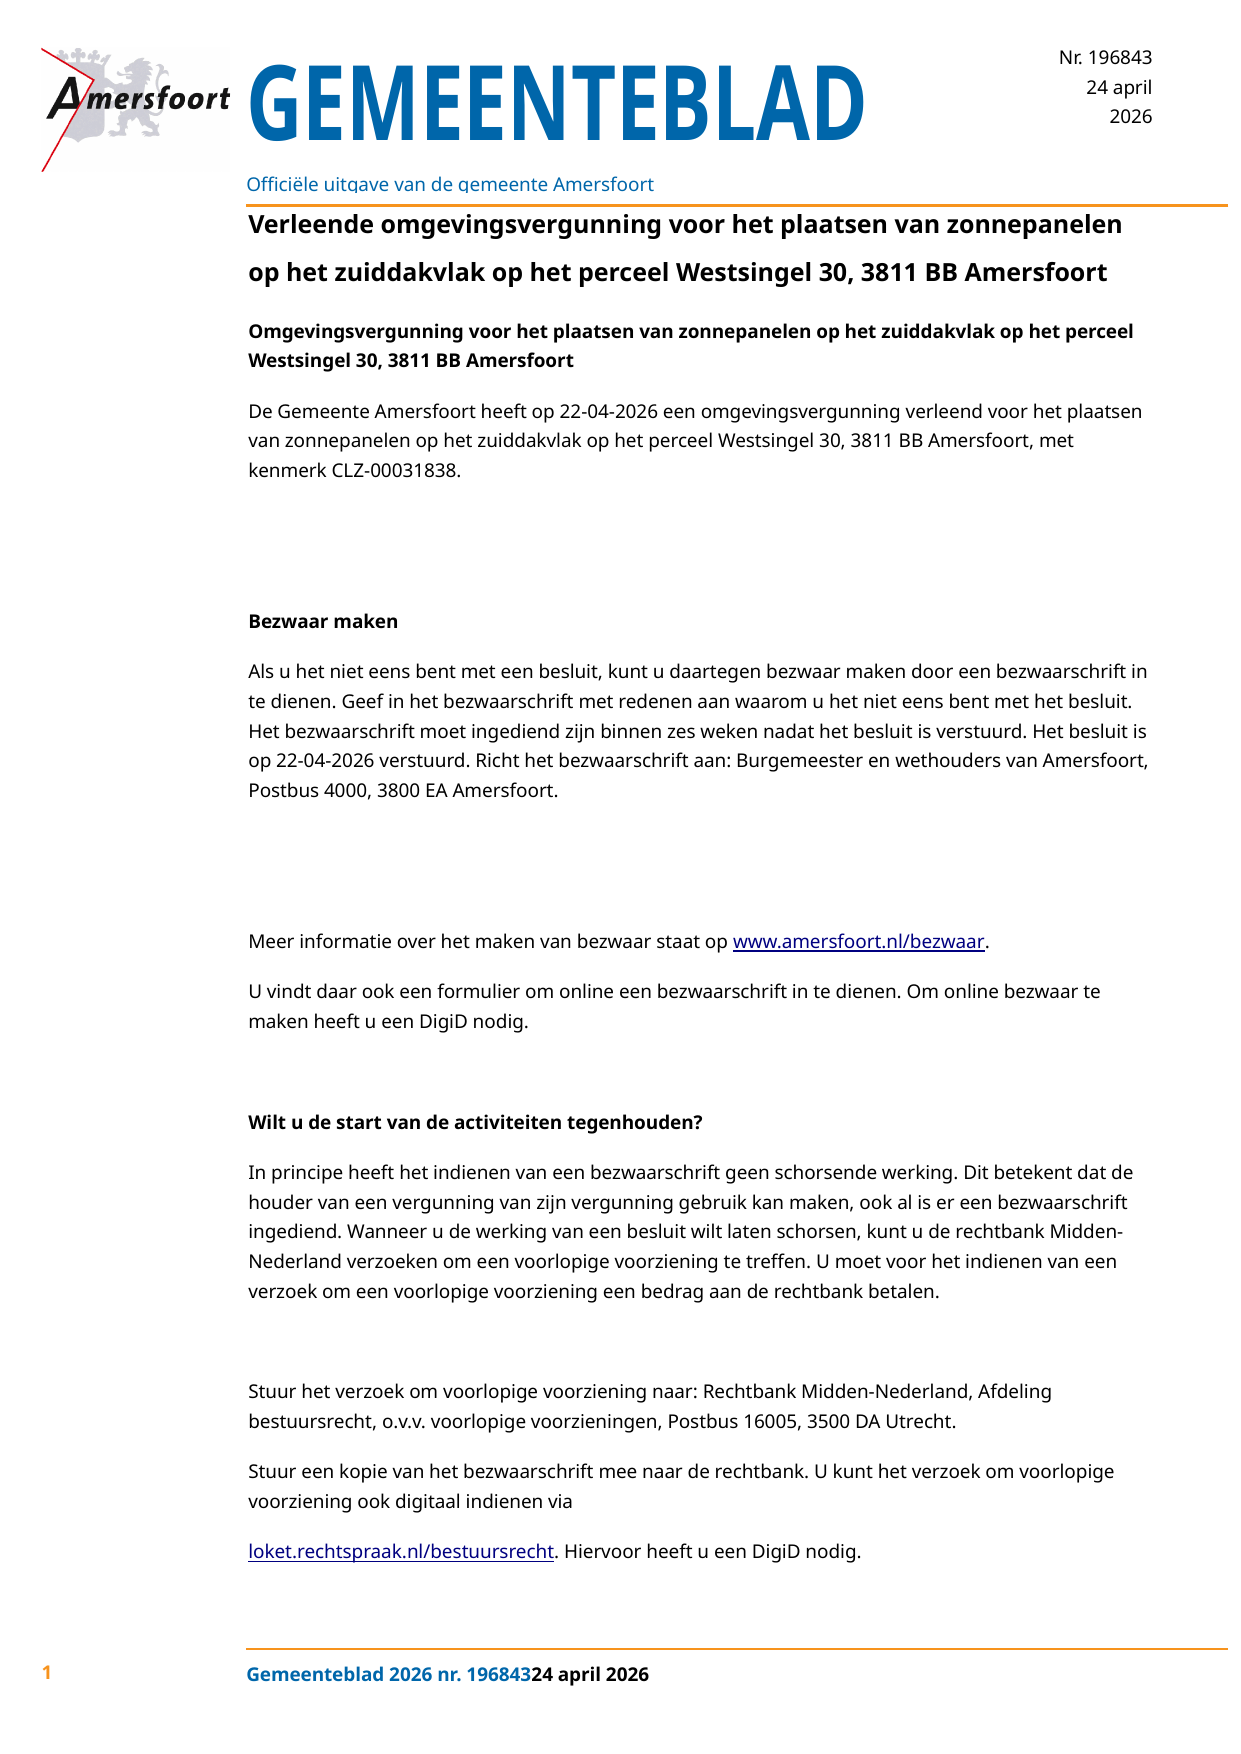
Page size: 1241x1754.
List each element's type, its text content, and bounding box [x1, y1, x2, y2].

text Omgevingsvergunning voor het plaatsen van zonnepanelen op het zuiddakvlak op het perceel Westsingel 30, 3811 BB Amersfoort [248, 318, 1152, 373]
text Meer informatie over het maken van bezwaar staat op www.amersfoort.nl/bezwaar. [248, 928, 1152, 954]
text Wilt u de start van de activiteiten tegenhouden? [248, 1109, 1152, 1135]
text U vindt daar ook een formulier om online een bezwaarschrift in te dienen. Om online bezwaar te maken heeft u een DigiD nodig. [248, 979, 1152, 1034]
text Stuur een kopie van het bezwaarschrift mee naar de rechtbank. U kunt het verzoek om voorlopige voorziening ook digitaal indienen via [248, 1459, 1152, 1514]
text loket.rechtspraak.nl/bestuursrecht. Hiervoor heeft u een DigiD nodig. [248, 1539, 1152, 1564]
text Verleende omgevingsvergunning voor het plaatsen van zonnepanelen op het zuiddakvlak op het perceel Westsingel 30, 3811 BB Amersfoort [248, 207, 1152, 288]
text Stuur het verzoek om voorlopige voorziening naar: Rechtbank Midden-Nederland, Afdeling bestuursrecht, o.v.v. voorlopige voorzieningen, Postbus 16005, 3500 DA Utrecht. [248, 1379, 1152, 1434]
text In principe heeft het indienen van een bezwaarschrift geen schorsende werking. Dit betekent dat de houder van een vergunning van zijn vergunning gebruik kan maken, ook al is er een bezwaarschrift ingediend. Wanneer u de werking van een besluit wilt laten schorsen, kunt u de rechtbank Midden-Nederland verzoeken om een voorlopige voorziening te treffen. U moet voor het indienen van een verzoek om een voorlopige voorziening een bedrag aan de rechtbank betalen. [248, 1159, 1152, 1304]
text De Gemeente Amersfoort heeft op 22-04-2026 een omgevingsvergunning verleend voor het plaatsen van zonnepanelen op het zuiddakvlak op het perceel Westsingel 30, 3811 BB Amersfoort, met kenmerk CLZ-00031838. [248, 398, 1152, 483]
picture [41, 47, 231, 172]
text Als u het niet eens bent met een besluit, kunt u daartegen bezwaar maken door een bezwaarschrift in te dienen. Geef in het bezwaarschrift met redenen aan waarom u het niet eens bent met het besluit. Het bezwaarschrift moet ingediend zijn binnen zes weken nadat het besluit is verstuurd. Het besluit is op 22-04-2026 verstuurd. Richt het bezwaarschrift aan: Burgemeester en wethouders van Amersfoort, Postbus 4000, 3800 EA Amersfoort. [248, 659, 1152, 803]
text Bezwaar maken [248, 608, 1152, 634]
